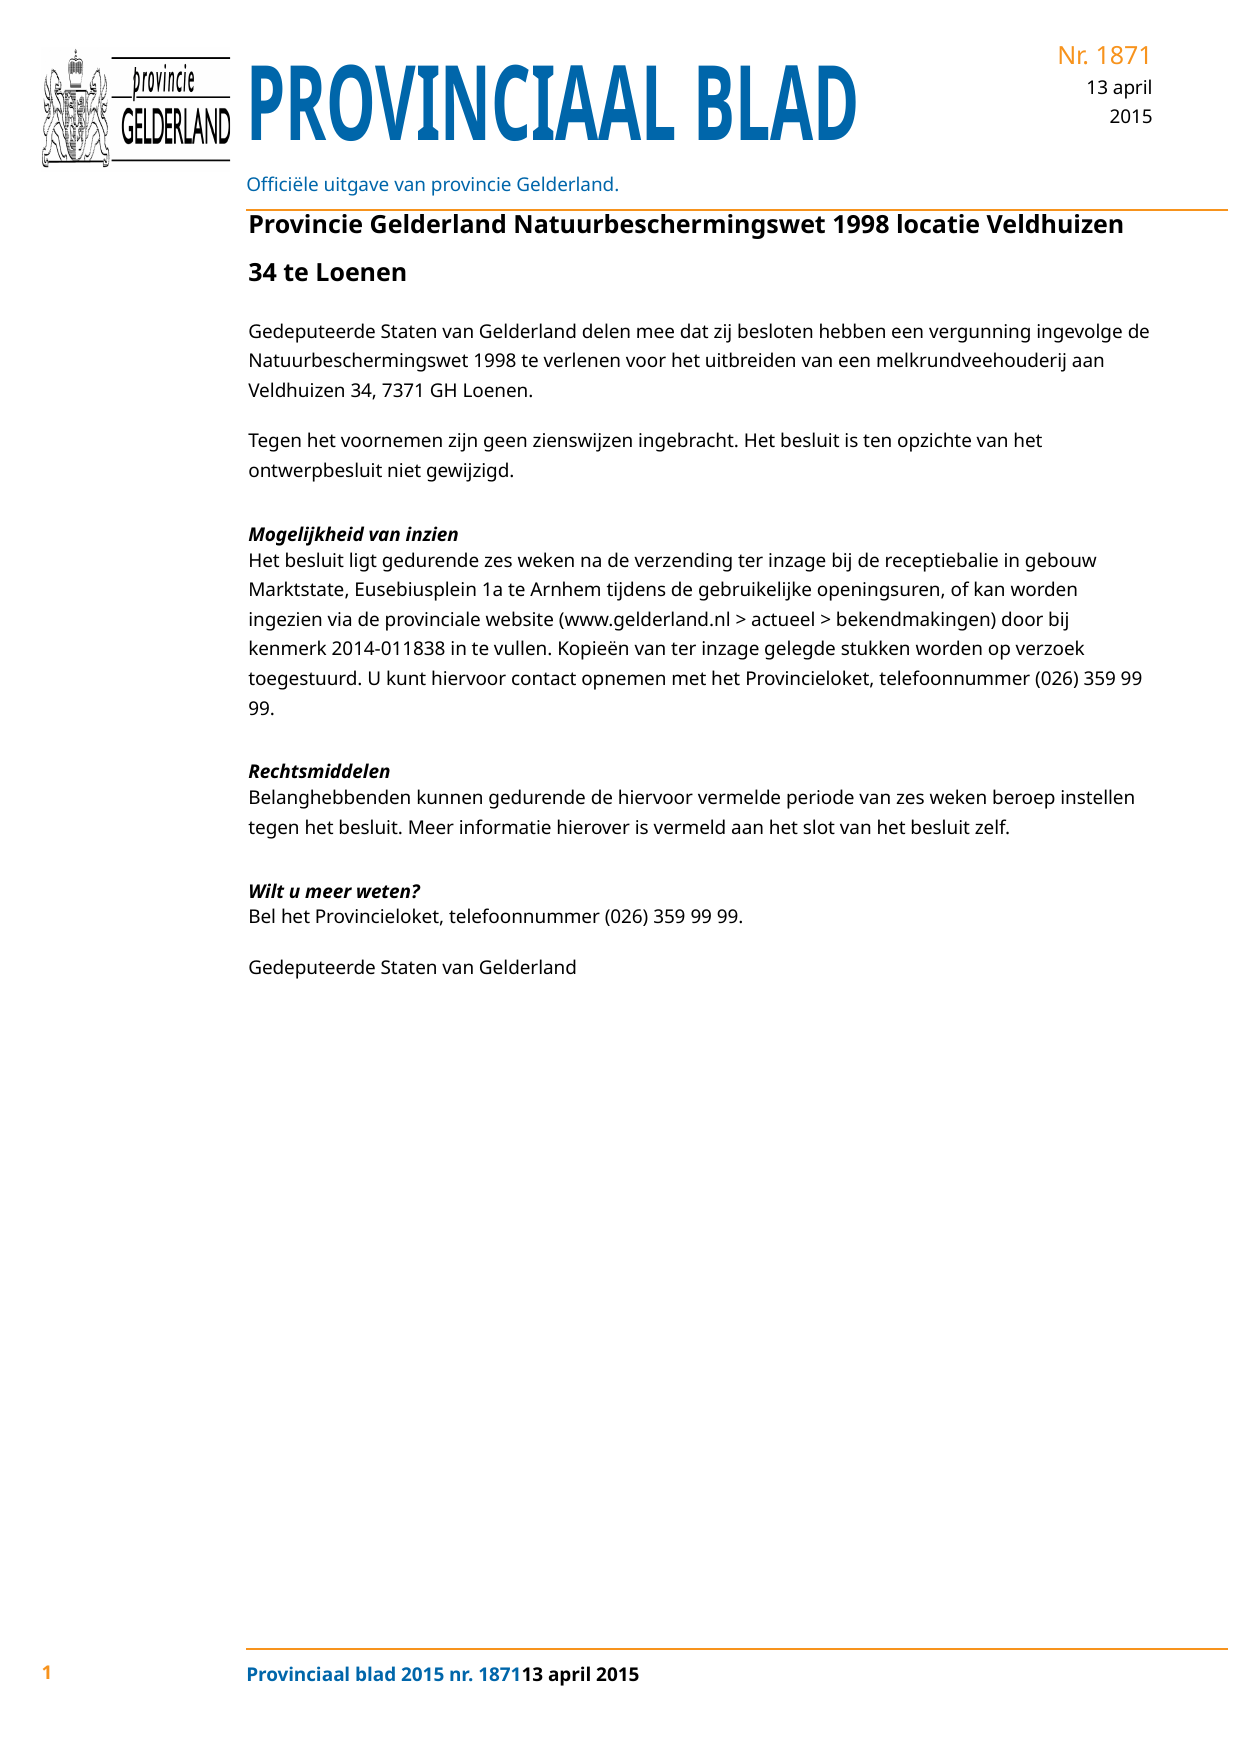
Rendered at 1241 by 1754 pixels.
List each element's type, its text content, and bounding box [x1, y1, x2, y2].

text Bel het Provincieloket, telefoonnummer (026) 359 99 99. [248, 904, 1152, 929]
text Rechtsmiddelen [248, 759, 1152, 784]
text Provincie Gelderland Natuurbeschermingswet 1998 locatie Veldhuizen 34 te Loenen [248, 211, 1152, 288]
text Gedeputeerde Staten van Gelderland delen mee dat zij besloten hebben een vergunning ingevolge de Natuurbeschermingswet 1998 te verlenen voor het uitbreiden van een melkrundveehouderij aan Veldhuizen 34, 7371 GH Loenen. [248, 318, 1152, 403]
picture [41, 47, 231, 172]
text Mogelijkheid van inzien [248, 521, 1152, 547]
text Belanghebbenden kunnen gedurende de hiervoor vermelde periode van zes weken beroep instellen tegen het besluit. Meer informatie hierover is vermeld aan het slot van het besluit zelf. [248, 784, 1152, 840]
text Gedeputeerde Staten van Gelderland [248, 954, 1152, 980]
text Wilt u meer weten? [248, 878, 1152, 904]
text Tegen het voornemen zijn geen zienswijzen ingebracht. Het besluit is ten opzichte van het ontwerpbesluit niet gewijzigd. [248, 427, 1152, 483]
text Het besluit ligt gedurende zes weken na de verzending ter inzage bij de receptiebalie in gebouw Marktstate, Eusebiusplein 1a te Arnhem tijdens de gebruikelijke openingsuren, of kan worden ingezien via de provinciale website (www.gelderland.nl > actueel > bekendmakingen) door bij kenmerk 2014-011838 in te vullen. Kopieën van ter inzage gelegde stukken worden op verzoek toegestuurd. U kunt hiervoor contact opnemen met het Provincieloket, telefoonnummer (026) 359 99 99. [248, 547, 1152, 720]
